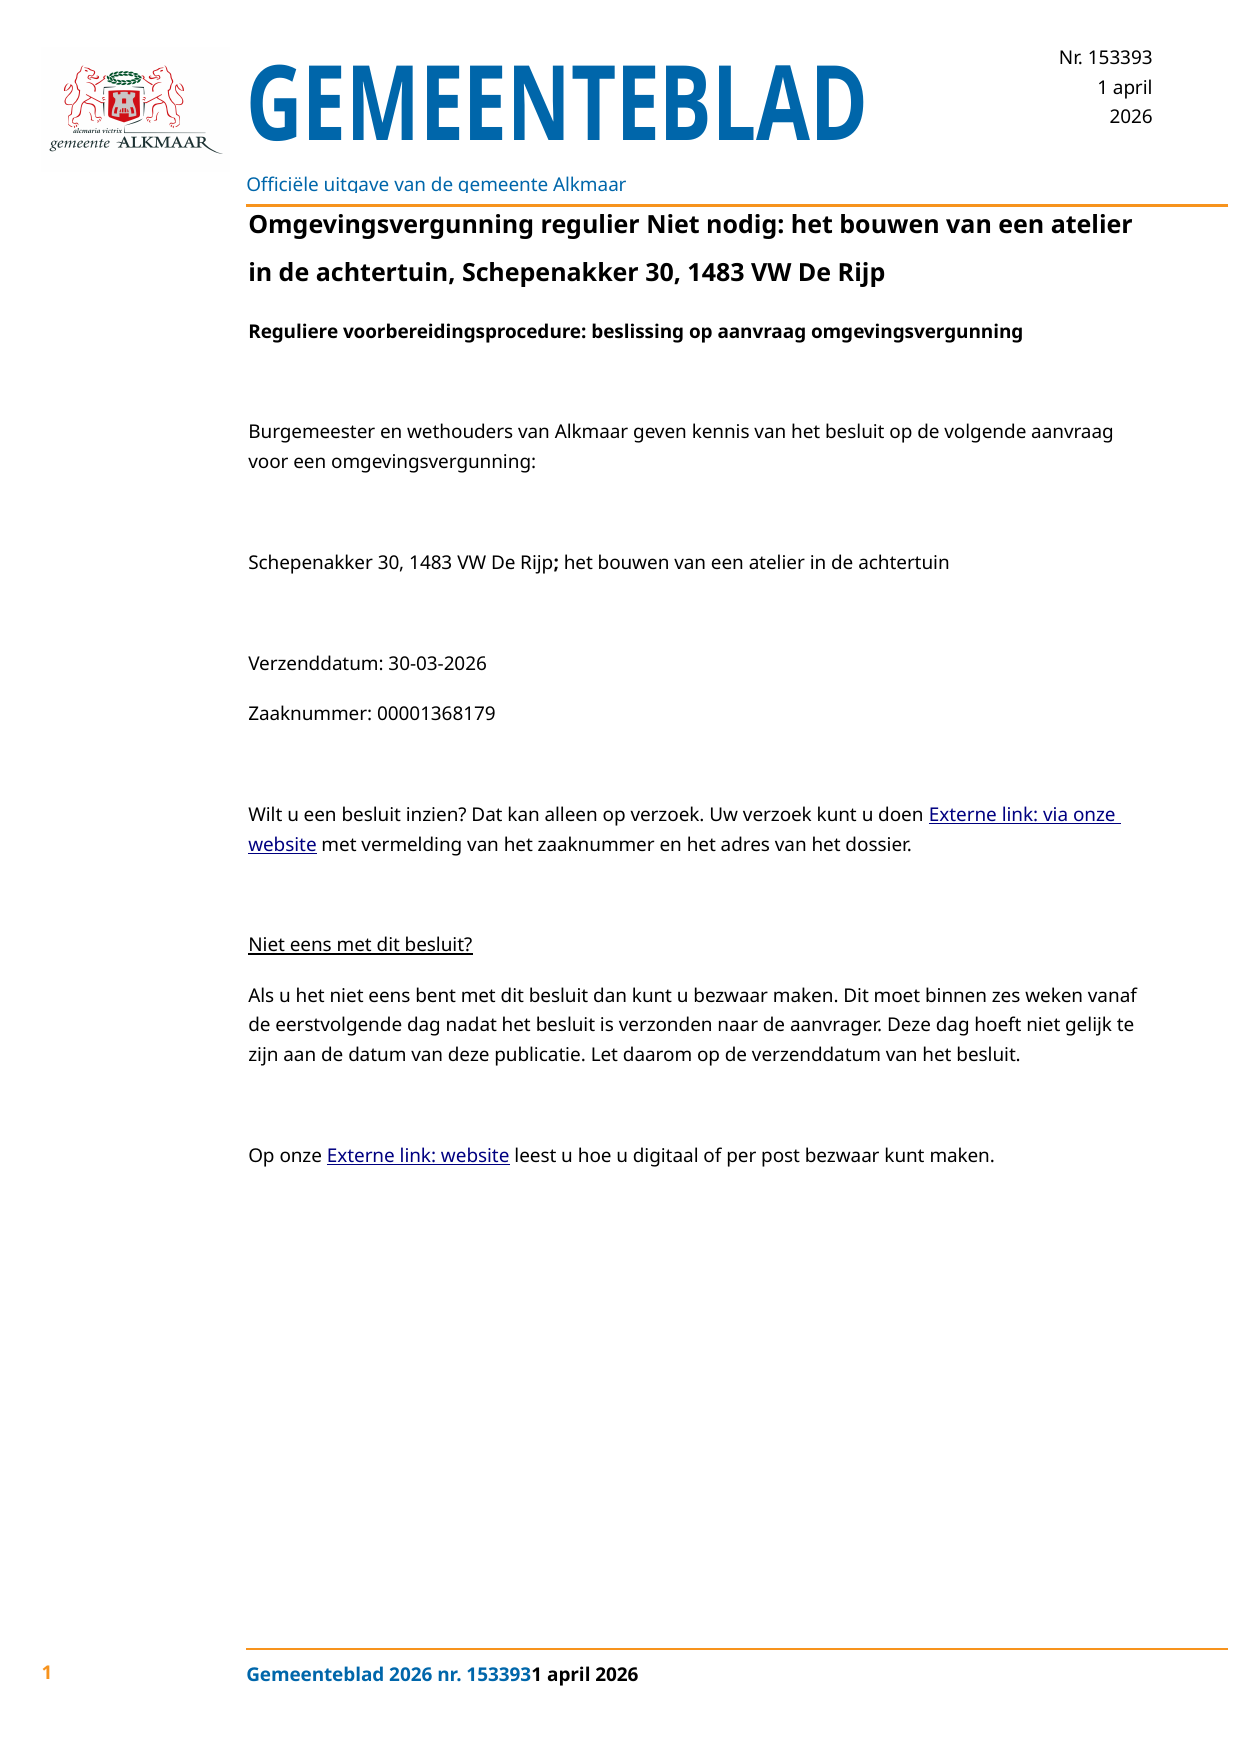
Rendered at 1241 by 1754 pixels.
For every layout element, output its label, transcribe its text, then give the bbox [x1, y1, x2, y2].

text Omgevingsvergunning regulier Niet nodig: het bouwen van een atelier in de achtertuin, Schepenakker 30, 1483 VW De Rijp [248, 207, 1152, 288]
text Burgemeester en wethouders van Alkmaar geven kennis van het besluit op de volgende aanvraag voor een omgevingsvergunning: [248, 419, 1152, 474]
text Reguliere voorbereidingsprocedure: beslissing op aanvraag omgevingsvergunning [248, 318, 1152, 344]
text Op onze Externe link: website leest u hoe u digitaal of per post bezwaar kunt maken. [248, 1142, 1152, 1168]
text Wilt u een besluit inzien? Dat kan alleen op verzoek. Uw verzoek kunt u doen Externe link: via onze website met vermelding van het zaaknummer en het adres van het dossier. [248, 801, 1152, 857]
text Verzenddatum: 30-03-2026 [248, 650, 1152, 676]
text Zaaknummer: 00001368179 [248, 700, 1152, 726]
picture [41, 47, 231, 172]
text Niet eens met dit besluit? [248, 932, 1152, 957]
text Als u het niet eens bent met dit besluit dan kunt u bezwaar maken. Dit moet binnen zes weken vanaf de eerstvolgende dag nadat het besluit is verzonden naar de aanvrager. Deze dag hoeft niet gelijk te zijn aan de datum van deze publicatie. Let daarom op de verzenddatum van het besluit. [248, 982, 1152, 1067]
text Schepenakker 30, 1483 VW De Rijp; het bouwen van een atelier in de achtertuin [248, 549, 1152, 575]
